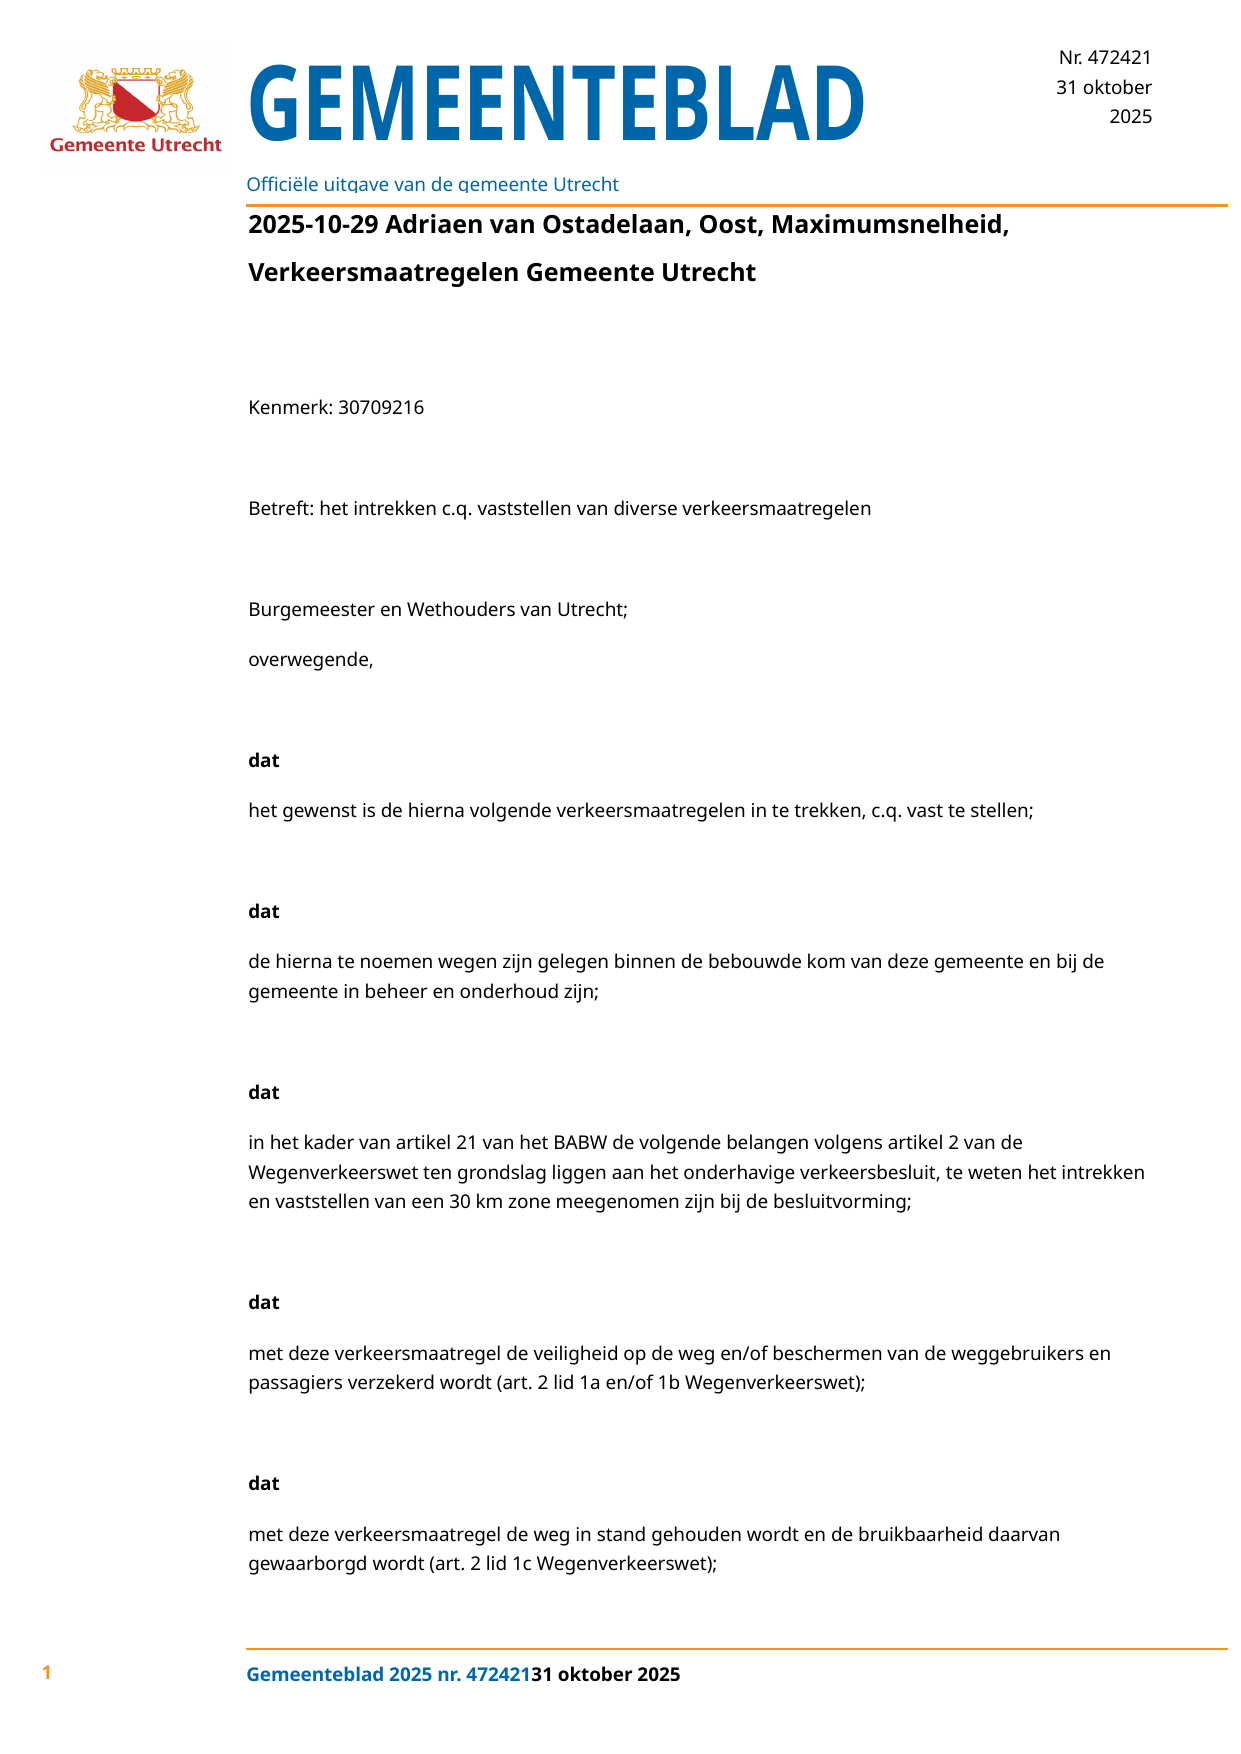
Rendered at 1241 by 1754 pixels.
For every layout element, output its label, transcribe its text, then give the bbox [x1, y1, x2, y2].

text dat [248, 747, 1152, 773]
text Burgemeester en Wethouders van Utrecht; [248, 596, 1152, 621]
text 2025-10-29 Adriaen van Ostadelaan, Oost, Maximumsnelheid, Verkeersmaatregelen Gemeente Utrecht [248, 207, 1152, 288]
text de hierna te noemen wegen zijn gelegen binnen de bebouwde kom van deze gemeente en bij de gemeente in beheer en onderhoud zijn; [248, 949, 1152, 1004]
text dat [248, 1289, 1152, 1315]
text met deze verkeersmaatregel de weg in stand gehouden wordt en de bruikbaarheid daarvan gewaarborgd wordt (art. 2 lid 1c Wegenverkeerswet); [248, 1521, 1152, 1576]
text met deze verkeersmaatregel de veiligheid op de weg en/of beschermen van de weggebruikers en passagiers verzekerd wordt (art. 2 lid 1a en/of 1b Wegenverkeerswet); [248, 1340, 1152, 1395]
picture [41, 47, 231, 172]
text in het kader van artikel 21 van het BABW de volgende belangen volgens artikel 2 van de Wegenverkeerswet ten grondslag liggen aan het onderhavige verkeersbesluit, te weten het intrekken en vaststellen van een 30 km zone meegenomen zijn bij de besluitvorming; [248, 1129, 1152, 1214]
text Kenmerk: 30709216 [248, 394, 1152, 420]
text dat [248, 1470, 1152, 1496]
text het gewenst is de hierna volgende verkeersmaatregelen in te trekken, c.q. vast te stellen; [248, 797, 1152, 823]
text dat [248, 1079, 1152, 1105]
text dat [248, 898, 1152, 924]
text overwegende, [248, 646, 1152, 672]
text Betreft: het intrekken c.q. vaststellen van diverse verkeersmaatregelen [248, 495, 1152, 521]
